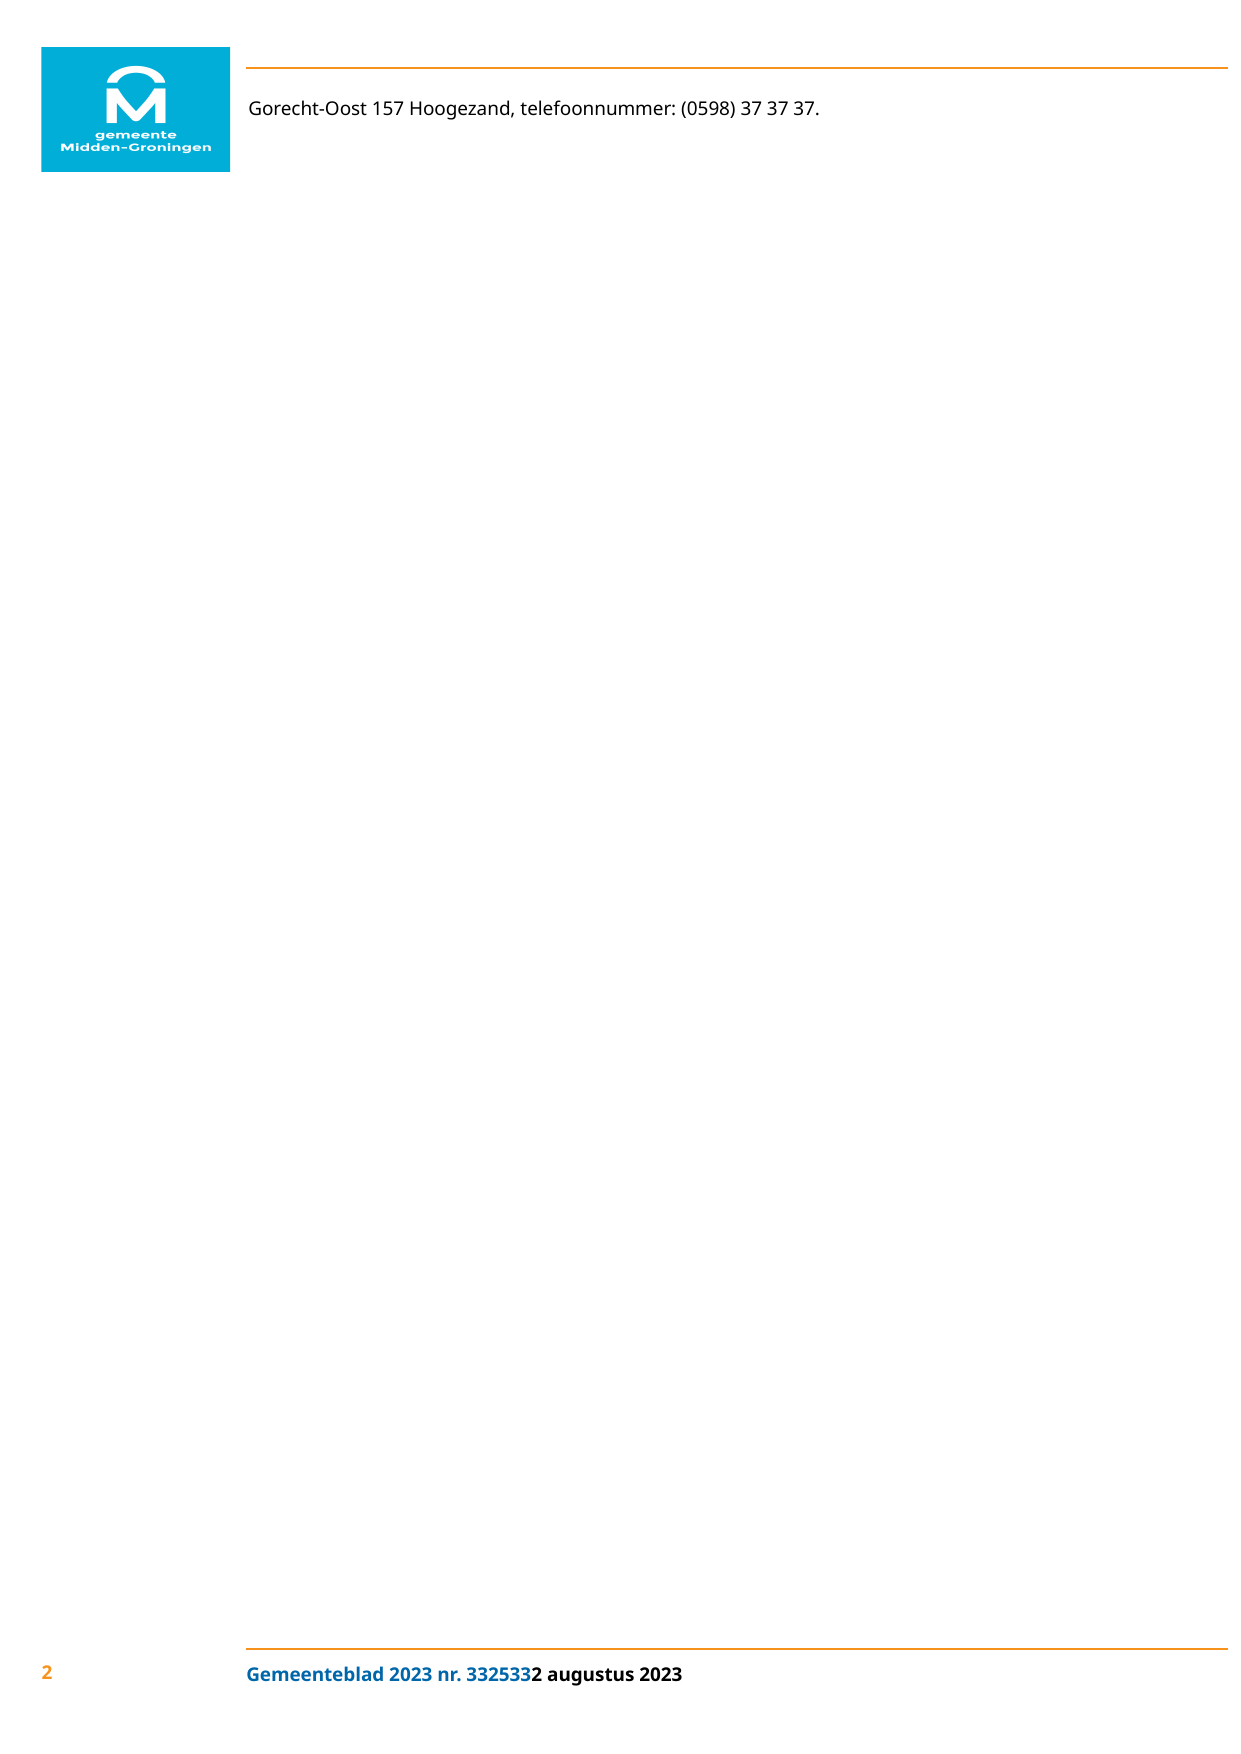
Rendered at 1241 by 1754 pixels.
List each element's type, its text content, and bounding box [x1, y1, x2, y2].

picture [107, 89, 165, 122]
picture [108, 66, 164, 82]
picture [184, 146, 190, 153]
text Gorecht-Oost 157 Hoogezand, telefoonnummer: (0598) 37 37 37. [248, 95, 1152, 121]
